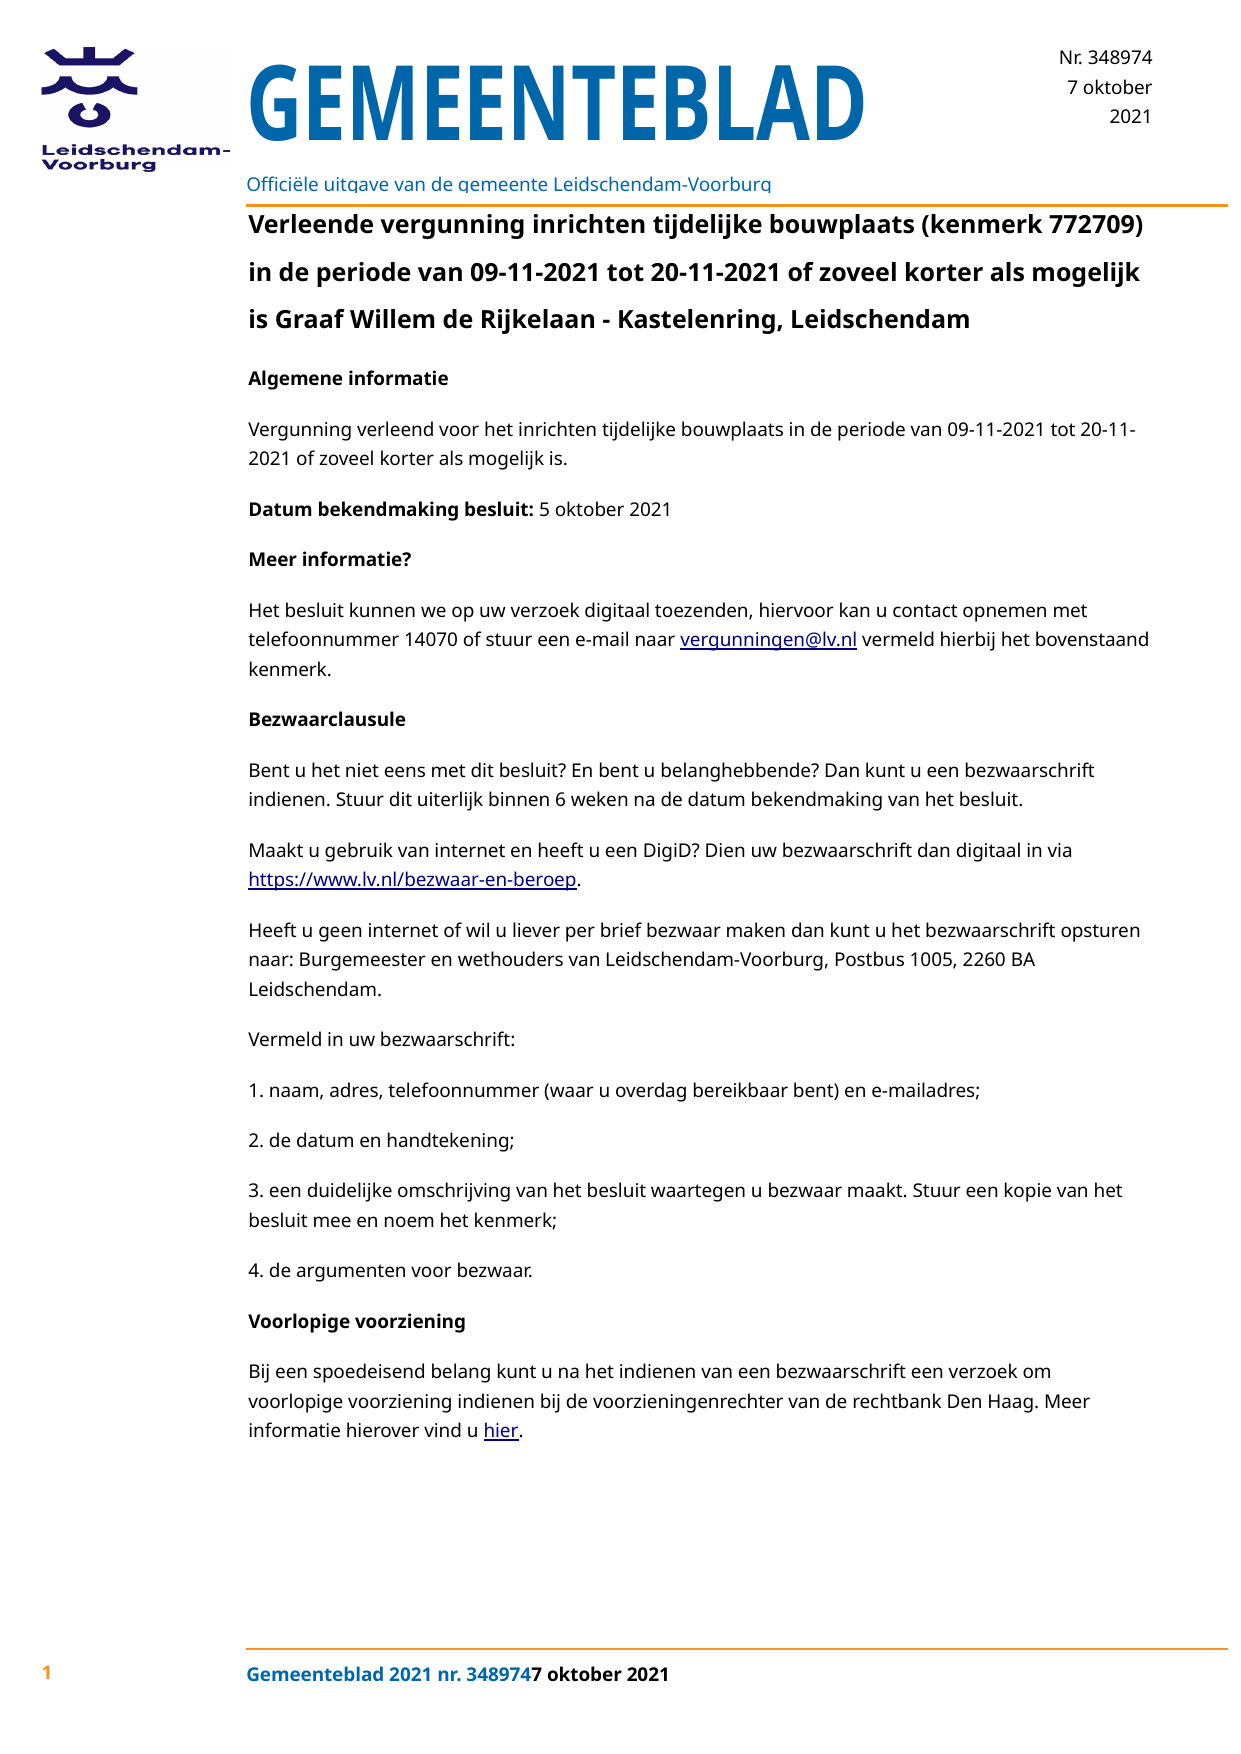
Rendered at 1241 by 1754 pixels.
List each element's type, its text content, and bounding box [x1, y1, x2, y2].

text Algemene informatie [248, 366, 1152, 391]
text 2. de datum en handtekening; [248, 1127, 1152, 1153]
text Vermeld in uw bezwaarschrift: [248, 1026, 1152, 1052]
text Meer informatie? [248, 546, 1152, 572]
text Maakt u gebruik van internet en heeft u een DigiD? Dien uw bezwaarschrift dan digitaal in via https://www.lv.nl/bezwaar-en-beroep. [248, 837, 1152, 892]
text Bij een spoedeisend belang kunt u na het indienen van een bezwaarschrift een verzoek om voorlopige voorziening indienen bij de voorzieningenrechter van de rechtbank Den Haag. Meer informatie hierover vind u hier. [248, 1358, 1152, 1443]
text Datum bekendmaking besluit: 5 oktober 2021 [248, 496, 1152, 522]
text Heeft u geen internet of wil u liever per brief bezwaar maken dan kunt u het bezwaarschrift opsturen naar: Burgemeester en wethouders van Leidschendam-Voorburg, Postbus 1005, 2260 BA Leidschendam. [248, 917, 1152, 1002]
text Vergunning verleend voor het inrichten tijdelijke bouwplaats in de periode van 09-11-2021 tot 20-11-2021 of zoveel korter als mogelijk is. [248, 416, 1152, 471]
text Bezwaarclausule [248, 706, 1152, 732]
text Verleende vergunning inrichten tijdelijke bouwplaats (kenmerk 772709) in de periode van 09-11-2021 tot 20-11-2021 of zoveel korter als mogelijk is Graaf Willem de Rijkelaan - Kastelenring, Leidschendam [248, 207, 1152, 336]
text 4. de argumenten voor bezwaar. [248, 1258, 1152, 1283]
text 1. naam, adres, telefoonnummer (waar u overdag bereikbaar bent) en e-mailadres; [248, 1077, 1152, 1102]
text Het besluit kunnen we op uw verzoek digitaal toezenden, hiervoor kan u contact opnemen met telefoonnummer 14070 of stuur een e-mail naar vergunningen@lv.nl vermeld hierbij het bovenstaand kenmerk. [248, 597, 1152, 682]
text Voorlopige voorziening [248, 1308, 1152, 1334]
text Bent u het niet eens met dit besluit? En bent u belanghebbende? Dan kunt u een bezwaarschrift indienen. Stuur dit uiterlijk binnen 6 weken na de datum bekendmaking van het besluit. [248, 757, 1152, 812]
picture [41, 47, 231, 172]
text 3. een duidelijke omschrijving van het besluit waartegen u bezwaar maakt. Stuur een kopie van het besluit mee en noem het kenmerk; [248, 1178, 1152, 1233]
